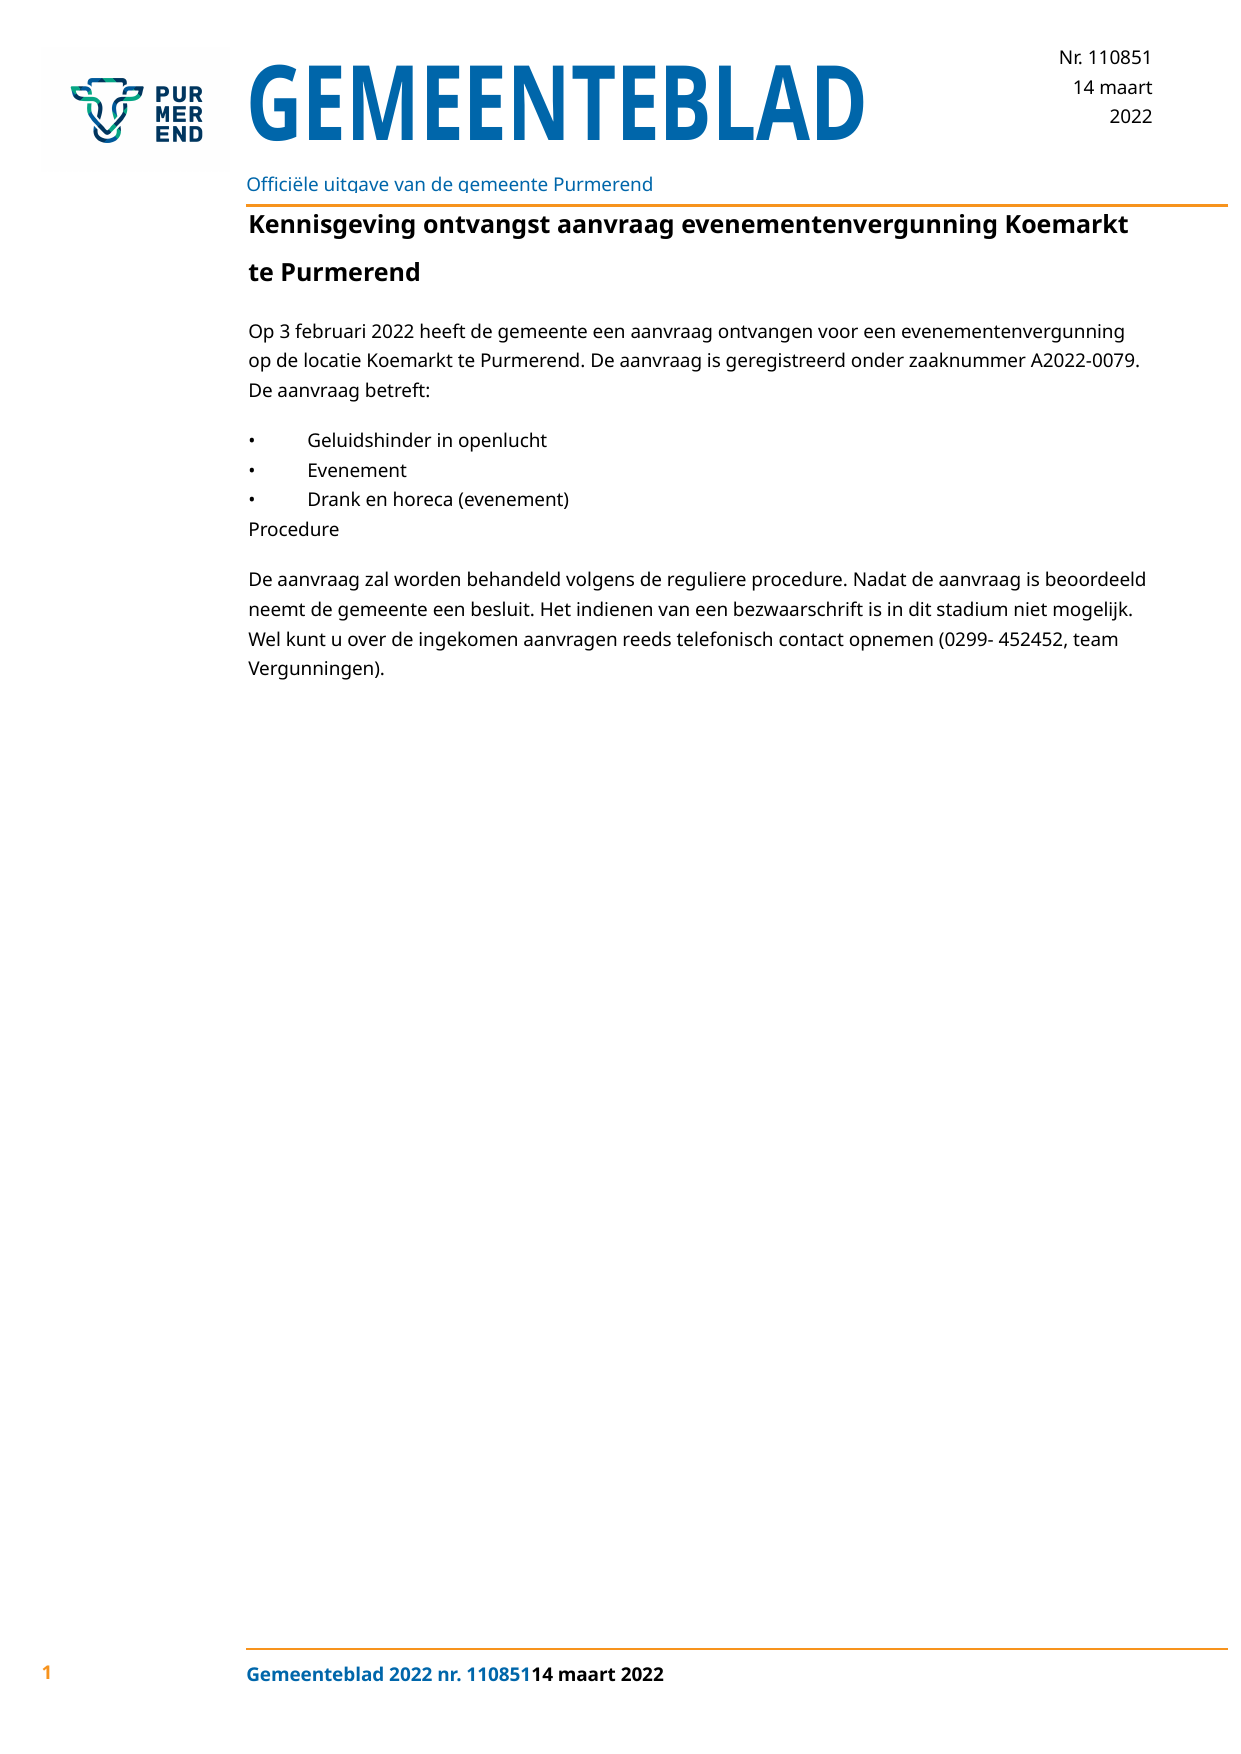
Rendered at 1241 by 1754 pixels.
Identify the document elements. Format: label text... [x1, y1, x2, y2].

list Drank en horeca (evenement) [248, 487, 1152, 512]
text Op 3 februari 2022 heeft de gemeente een aanvraag ontvangen voor een evenementenvergunning op de locatie Koemarkt te Purmerend. De aanvraag is geregistreerd onder zaaknummer A2022-0079. De aanvraag betreft: [248, 318, 1152, 403]
list Evenement [248, 457, 1152, 483]
list Geluidshinder in openlucht [248, 427, 1152, 453]
picture [41, 47, 231, 172]
text De aanvraag zal worden behandeld volgens de reguliere procedure. Nadat de aanvraag is beoordeeld neemt de gemeente een besluit. Het indienen van een bezwaarschrift is in dit stadium niet mogelijk. Wel kunt u over de ingekomen aanvragen reeds telefonisch contact opnemen (0299- 452452, team Vergunningen). [248, 567, 1152, 681]
text Procedure [248, 516, 1152, 542]
text Kennisgeving ontvangst aanvraag evenementenvergunning Koemarkt te Purmerend [248, 207, 1152, 288]
